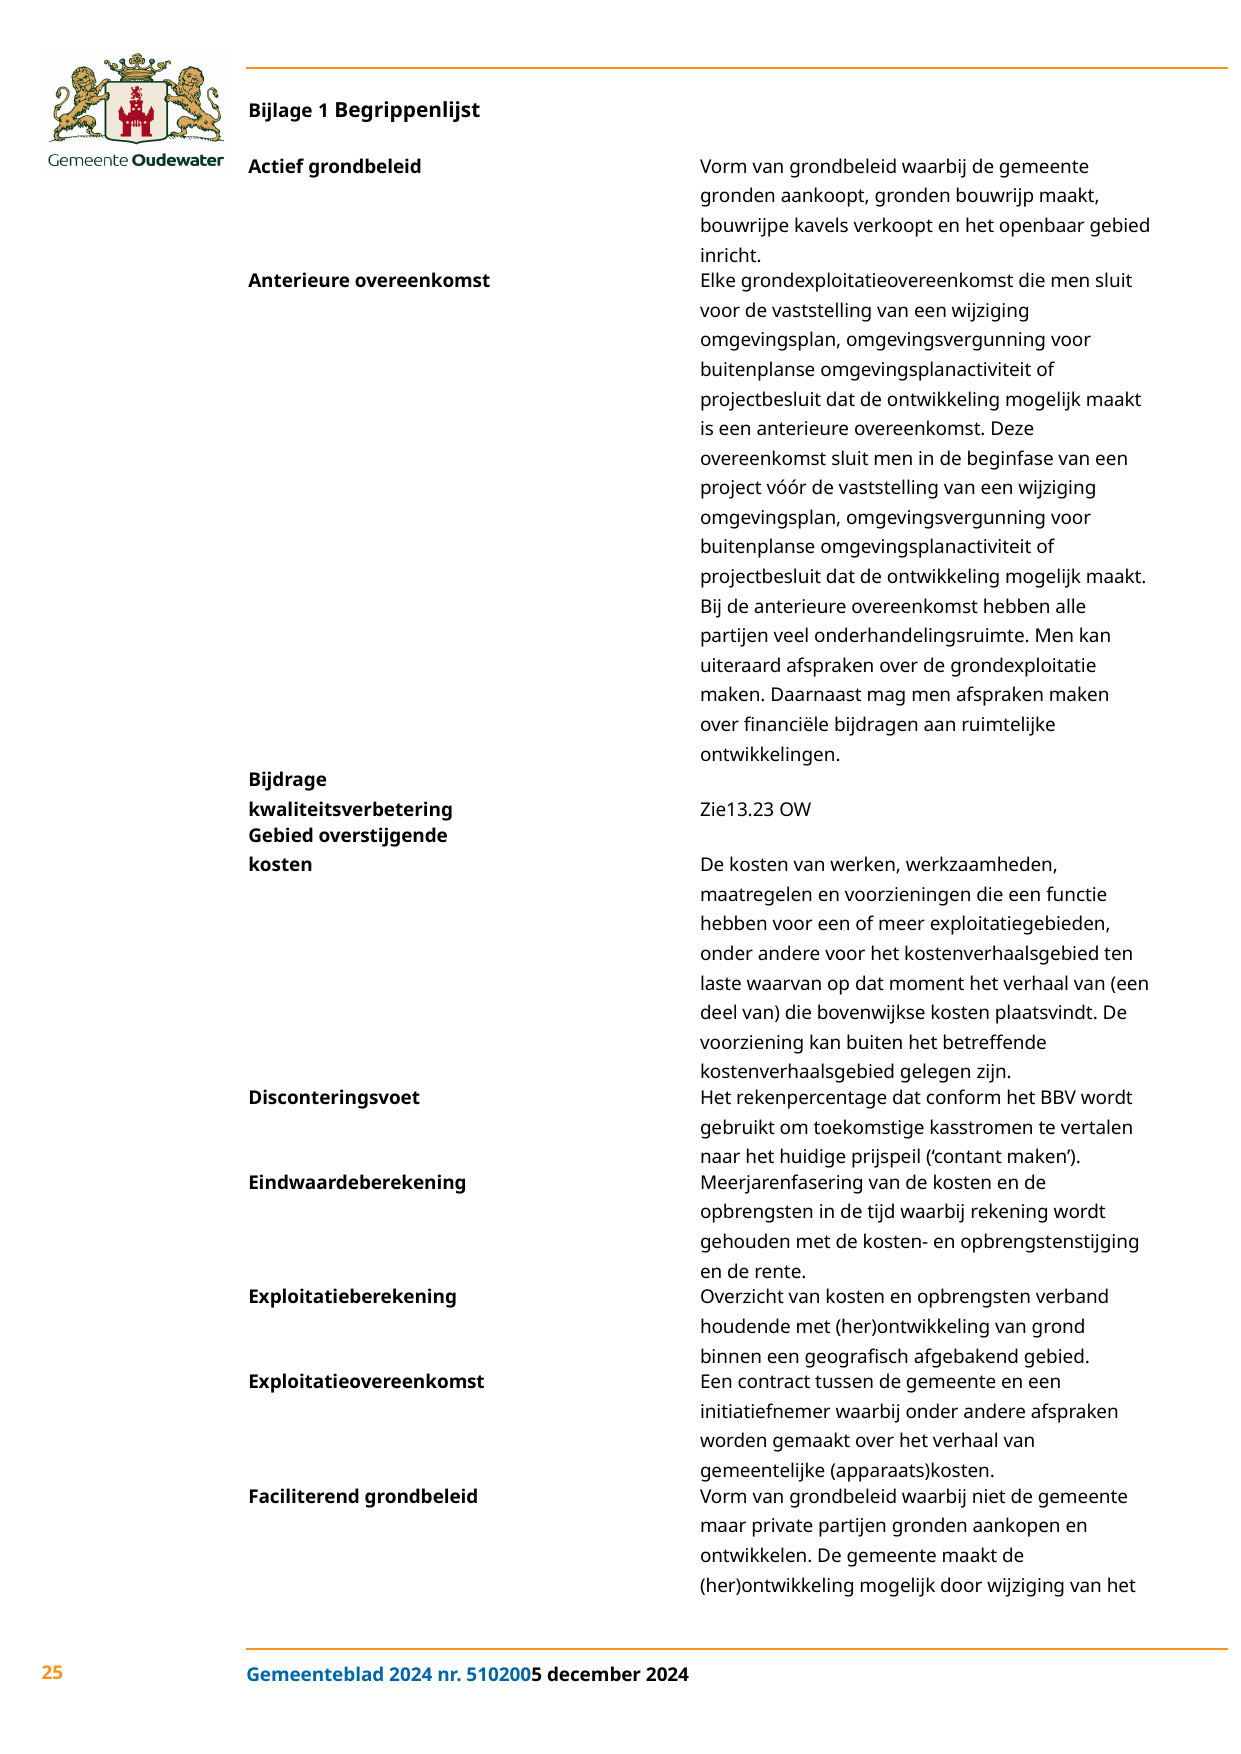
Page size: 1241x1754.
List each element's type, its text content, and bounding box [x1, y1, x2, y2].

table_cell Een contract tussen de gemeente en een initiatiefnemer waarbij onder andere afspraken worden gemaakt over het verhaal van gemeentelijke (apparaats)kosten. [700, 1369, 1152, 1483]
table_cell Disconteringsvoet [248, 1084, 700, 1169]
table_cell Faciliterend grondbeleid [248, 1483, 700, 1597]
table_cell Bijdrage kwaliteitsverbetering [248, 767, 700, 822]
table_cell Het rekenpercentage dat conform het BBV wordt gebruikt om toekomstige kasstromen te vertalen naar het huidige prijspeil (‘contant maken’). [700, 1084, 1152, 1169]
table_cell De kosten van werken, werkzaamheden, maatregelen en voorzieningen die een functie hebben voor een of meer exploitatiegebieden, onder andere voor het kostenverhaalsgebied ten laste waarvan op dat moment het verhaal van (een deel van) die bovenwijkse kosten plaatsvindt. De voorziening kan buiten het betreffende kostenverhaalsgebied gelegen zijn. [700, 822, 1152, 1084]
table_header Vorm van grondbeleid waarbij de gemeente gronden aankoopt, gronden bouwrijp maakt, bouwrijpe kavels verkoopt en het openbaar gebied inricht. [700, 153, 1152, 267]
table_cell Eindwaardeberekening [248, 1169, 700, 1284]
table_cell Zie13.23 OW [700, 767, 1152, 822]
table_header Actief grondbeleid [248, 153, 700, 267]
table_cell Anterieure overeenkomst [248, 268, 700, 767]
table_cell Elke grondexploitatieovereenkomst die men sluit voor de vaststelling van een wijziging omgevingsplan, omgevingsvergunning voor buitenplanse omgevingsplanactiviteit of projectbesluit dat de ontwikkeling mogelijk maakt is een anterieure overeenkomst. Deze overeenkomst sluit men in de beginfase van een project vóór de vaststelling van een wijziging omgevingsplan, omgevingsvergunning voor buitenplanse omgevingsplanactiviteit of projectbesluit dat de ontwikkeling mogelijk maakt. Bij de anterieure overeenkomst hebben alle partijen veel onderhandelingsruimte. Men kan uiteraard afspraken over de grondexploitatie maken. Daarnaast mag men afspraken maken over financiële bijdragen aan ruimtelijke ontwikkelingen. [700, 268, 1152, 767]
table_cell Vorm van grondbeleid waarbij niet de gemeente maar private partijen gronden aankopen en ontwikkelen. De gemeente maakt de (her)ontwikkeling mogelijk door wijziging van het [700, 1483, 1152, 1597]
table_cell Meerjarenfasering van de kosten en de opbrengsten in de tijd waarbij rekening wordt gehouden met de kosten- en opbrengstenstijging en de rente. [700, 1169, 1152, 1284]
table_cell Exploitatieberekening [248, 1284, 700, 1368]
table_cell Overzicht van kosten en opbrengsten verband houdende met (her)ontwikkeling van grond binnen een geografisch afgebakend gebied. [700, 1284, 1152, 1368]
table_cell Gebied overstijgende kosten [248, 822, 700, 1084]
picture [41, 47, 231, 172]
text Bijlage 1 Begrippenlijst [248, 95, 1152, 123]
table_cell Exploitatieovereenkomst [248, 1369, 700, 1483]
